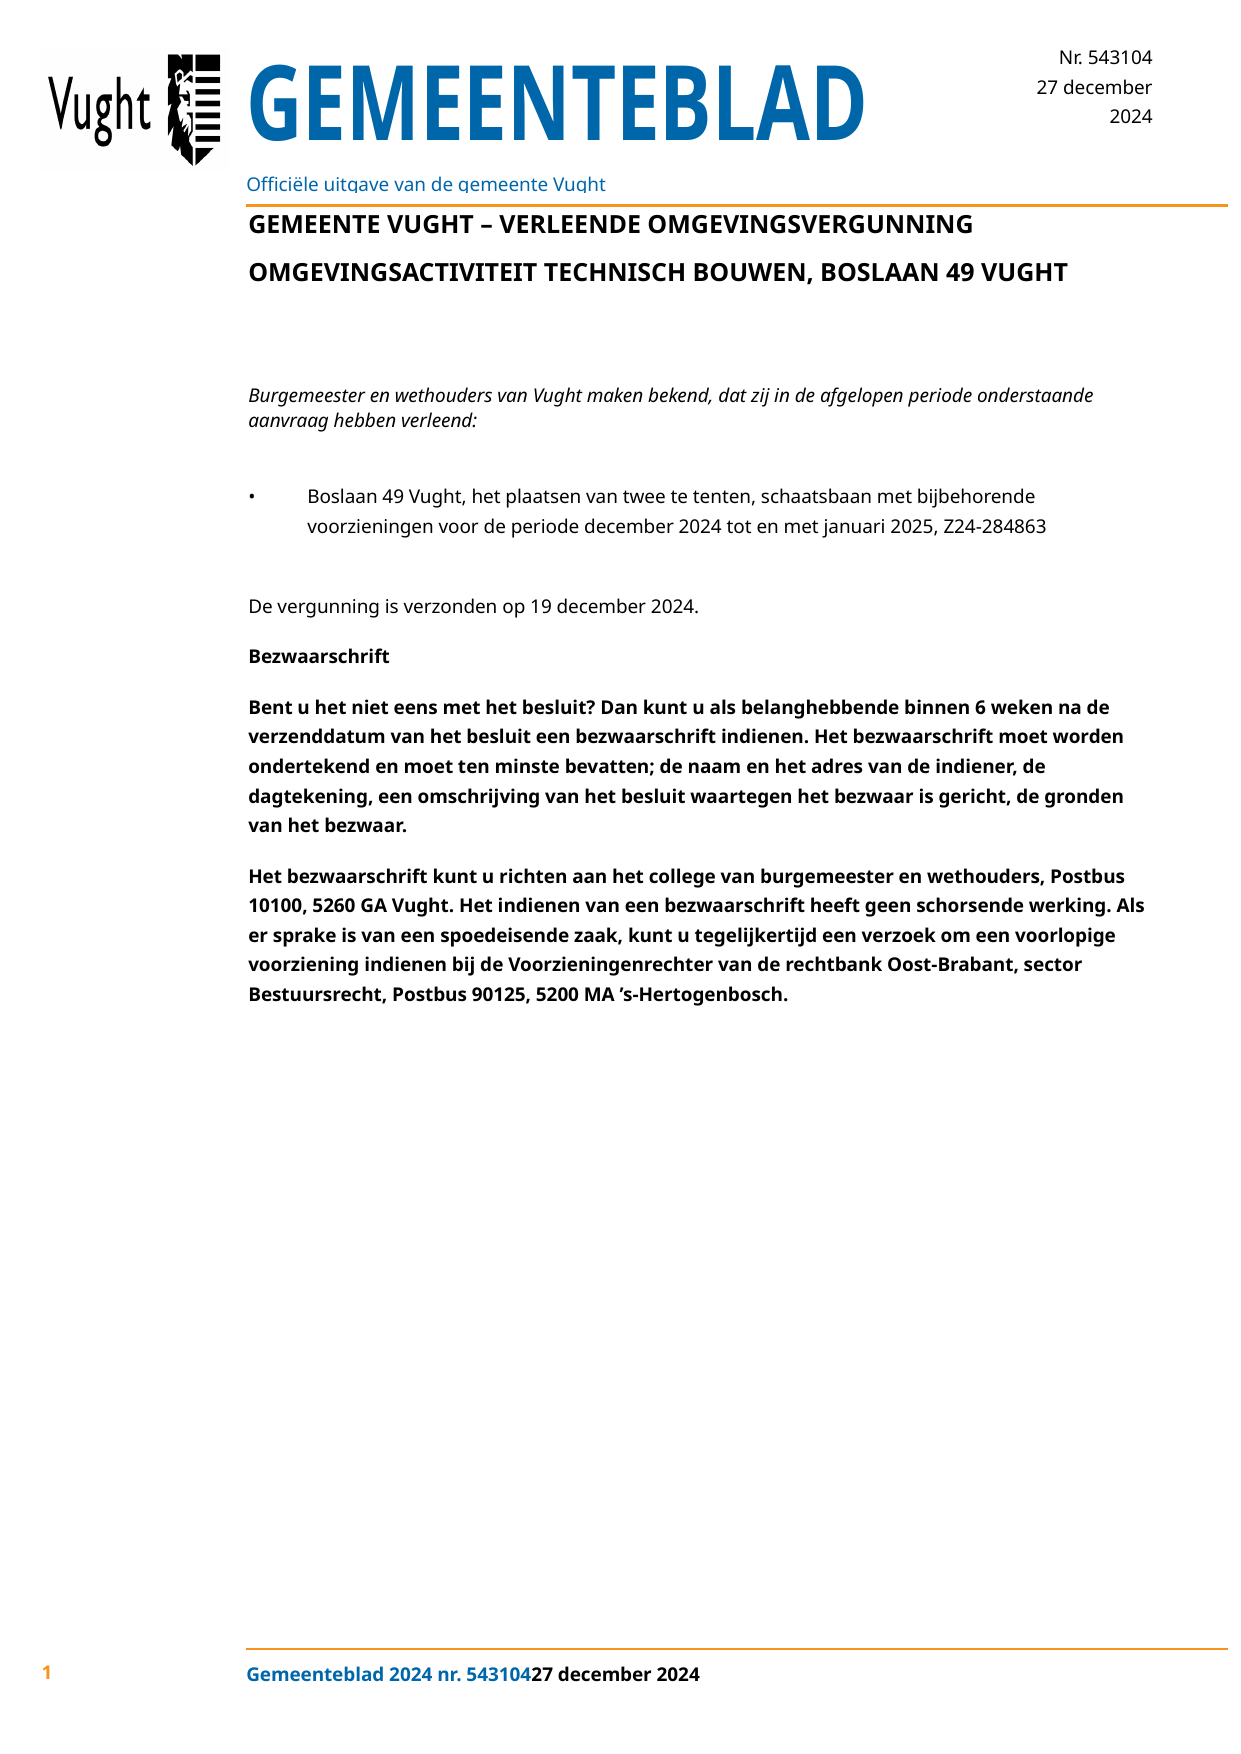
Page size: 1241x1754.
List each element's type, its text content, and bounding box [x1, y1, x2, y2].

text Bent u het niet eens met het besluit? Dan kunt u als belanghebbende binnen 6 weken na de verzenddatum van het besluit een bezwaarschrift indienen. Het bezwaarschrift moet worden ondertekend en moet ten minste bevatten; de naam en het adres van de indiener, de dagtekening, een omschrijving van het besluit waartegen het bezwaar is gericht, de gronden van het bezwaar. [248, 694, 1152, 838]
picture [41, 47, 231, 172]
text Bezwaarschrift [248, 644, 1152, 669]
text De vergunning is verzonden op 19 december 2024. [248, 593, 1152, 619]
text Burgemeester en wethouders van Vught maken bekend, dat zij in de afgelopen periode onderstaande aanvraag hebben verleend: [248, 382, 1152, 433]
text Het bezwaarschrift kunt u richten aan het college van burgemeester en wethouders, Postbus 10100, 5260 GA Vught. Het indienen van een bezwaarschrift heeft geen schorsende werking. Als er sprake is van een spoedeisende zaak, kunt u tegelijkertijd een verzoek om een voorlopige voorziening indienen bij de Voorzieningenrechter van de rechtbank Oost-Brabant, sector Bestuursrecht, Postbus 90125, 5200 MA ’s-Hertogenbosch. [248, 863, 1152, 1007]
list Boslaan 49 Vught, het plaatsen van twee te tenten, schaatsbaan met bijbehorende voorzieningen voor de periode december 2024 tot en met januari 2025, Z24-284863 [248, 484, 1152, 539]
text GEMEENTE VUGHT – VERLEENDE OMGEVINGSVERGUNNING OMGEVINGSACTIVITEIT TECHNISCH BOUWEN, BOSLAAN 49 VUGHT [248, 207, 1152, 288]
